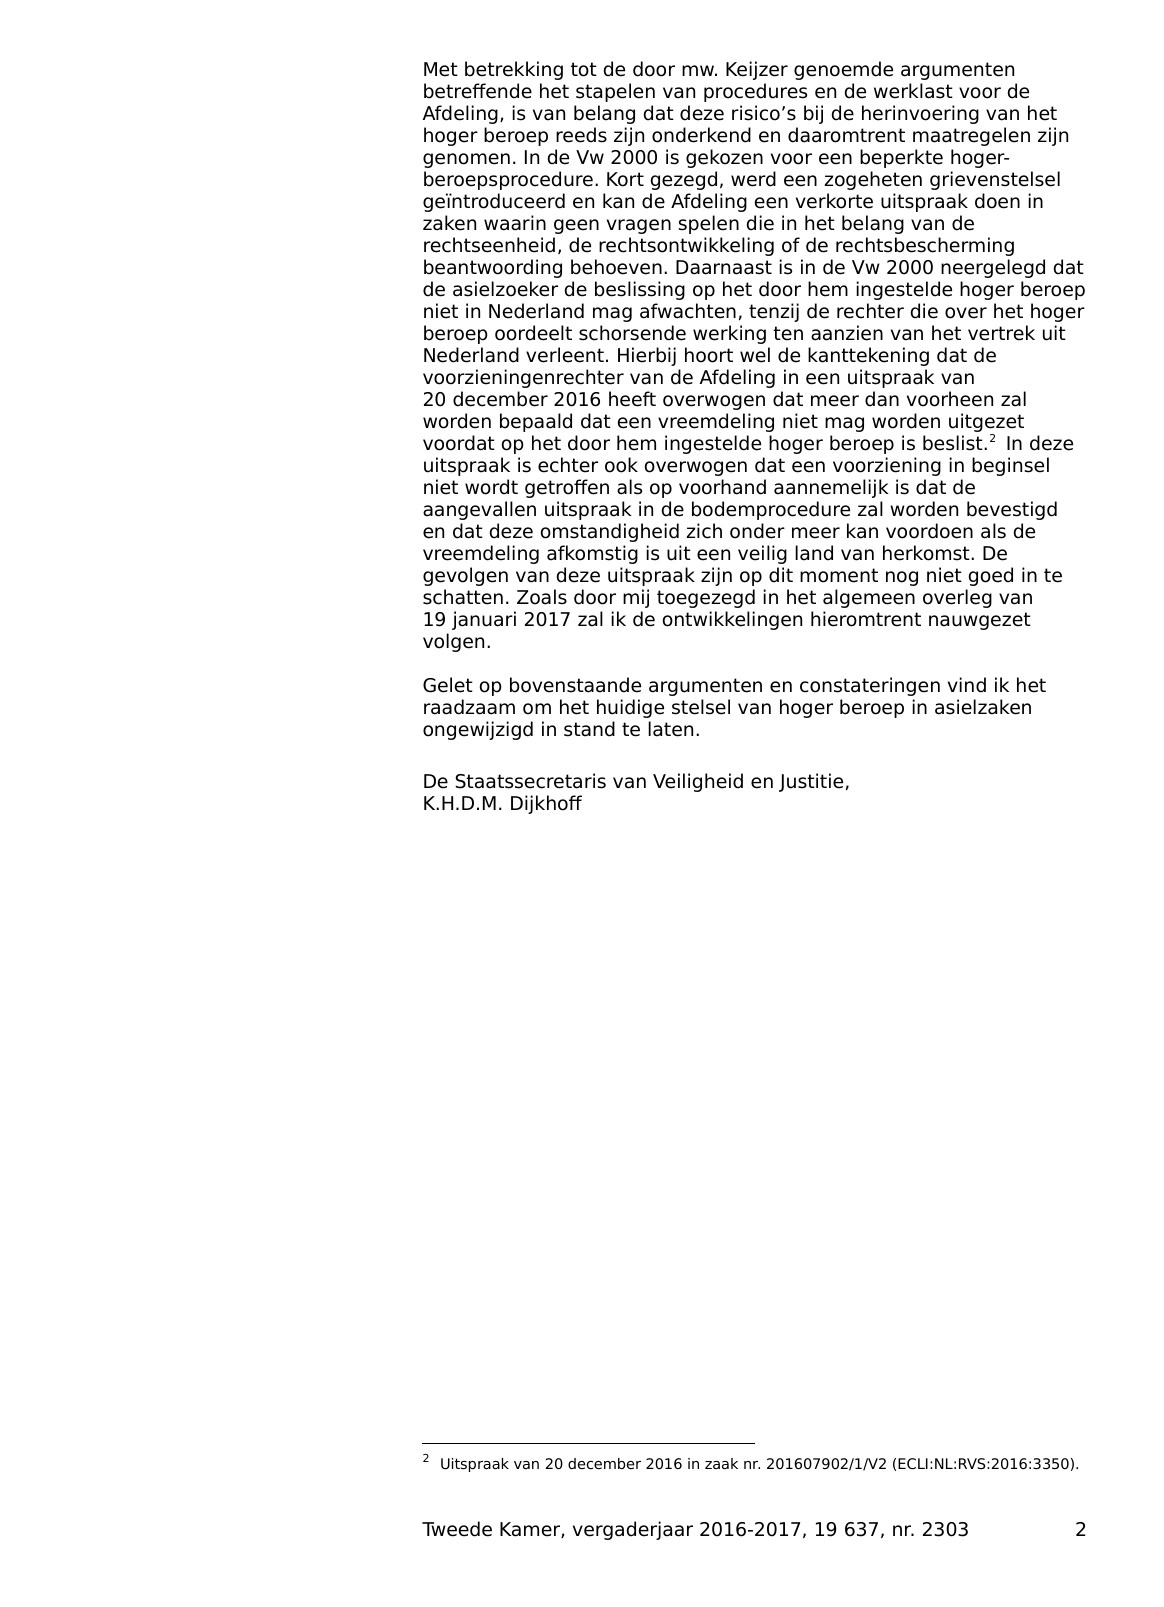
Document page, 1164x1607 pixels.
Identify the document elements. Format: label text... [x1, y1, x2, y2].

text De Staatssecretaris van Veiligheid en Justitie, K.H.D.M. Dijkhoff [422, 771, 1087, 814]
text Uitspraak van 20 december 2016 in zaak nr. 201607902/1/V2 (ECLI:NL:RVS:2016:3350). [422, 1452, 1087, 1474]
text Met betrekking tot de door mw. Keijzer genoemde argumenten betreffende het stapelen van procedures en de werklast voor de Afdeling, is van belang dat deze risico’s bij de herinvoering van het hoger beroep reeds zijn onderkend en daaromtrent maatregelen zijn genomen. In de Vw 2000 is gekozen voor een beperkte hoger-beroepsprocedure. Kort gezegd, werd een zogeheten grievenstelsel geïntroduceerd en kan de Afdeling een verkorte uitspraak doen in zaken waarin geen vragen spelen die in het belang van de rechtseenheid, de rechtsontwikkeling of de rechtsbescherming beantwoording behoeven. Daarnaast is in de Vw 2000 neergelegd dat de asielzoeker de beslissing op het door hem ingestelde hoger beroep niet in Nederland mag afwachten, tenzij de rechter die over het hoger beroep oordeelt schorsende werking ten aanzien van het vertrek uit Nederland verleent. Hierbij hoort wel de kanttekening dat de voorzieningenrechter van de Afdeling in een uitspraak van 20 december 2016 heeft overwogen dat meer dan voorheen zal worden bepaald dat een vreemdeling niet mag worden uitgezet voordat op het door hem ingestelde hoger beroep is beslist. In deze uitspraak is echter ook overwogen dat een voorziening in beginsel niet wordt getroffen als op voorhand aannemelijk is dat de aangevallen uitspraak in de bodemprocedure zal worden bevestigd en dat deze omstandigheid zich onder meer kan voordoen als de vreemdeling afkomstig is uit een veilig land van herkomst. De gevolgen van deze uitspraak zijn op dit moment nog niet goed in te schatten. Zoals door mij toegezegd in het algemeen overleg van 19 januari 2017 zal ik de ontwikkelingen hieromtrent nauwgezet volgen. [422, 59, 1087, 652]
text Gelet op bovenstaande argumenten en constateringen vind ik het raadzaam om het huidige stelsel van hoger beroep in asielzaken ongewijzigd in stand te laten. [422, 675, 1087, 741]
